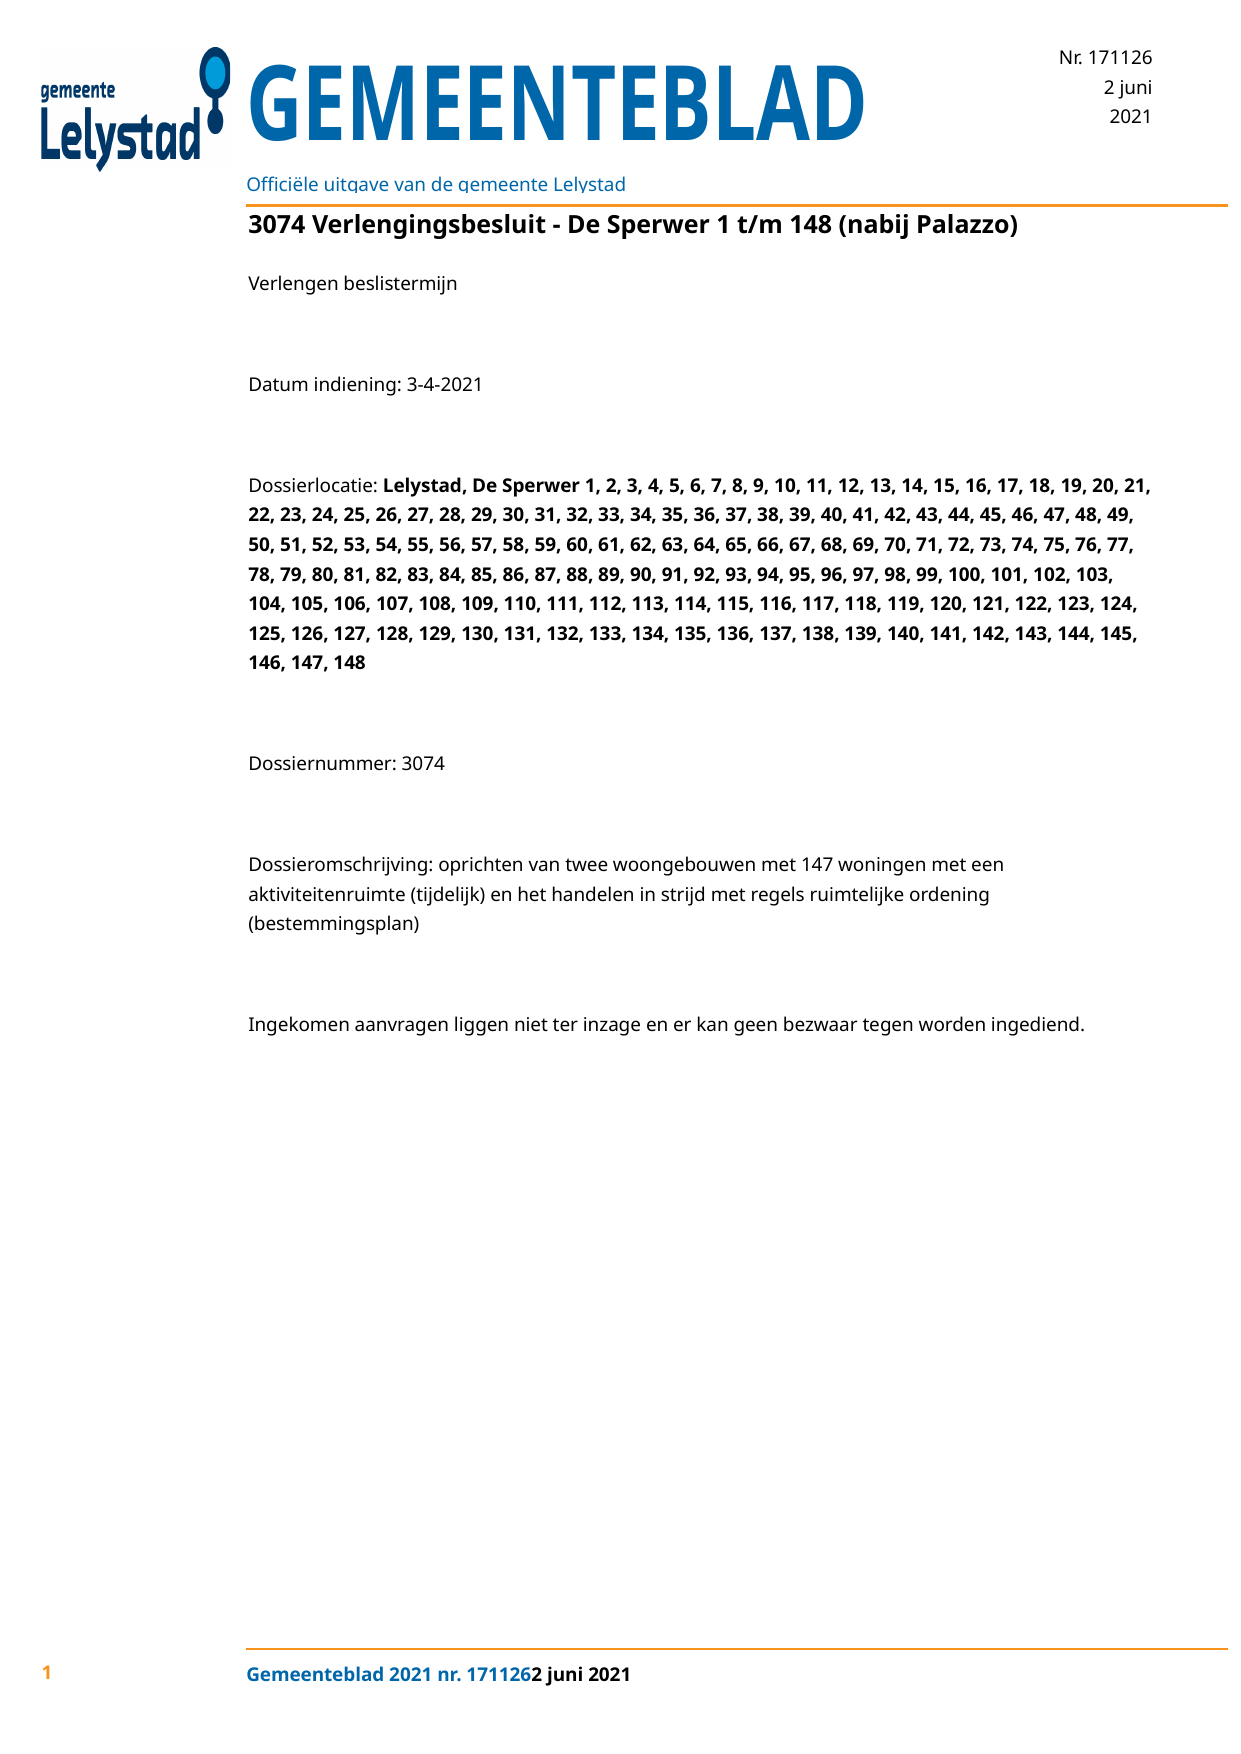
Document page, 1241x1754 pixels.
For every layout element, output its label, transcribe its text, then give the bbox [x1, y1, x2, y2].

text Dossieromschrijving: oprichten van twee woongebouwen met 147 woningen met een aktiviteitenruimte (tijdelijk) en het handelen in strijd met regels ruimtelijke ordening (bestemmingsplan) [248, 851, 1152, 936]
picture [41, 47, 231, 172]
text Dossiernummer: 3074 [248, 750, 1152, 776]
text Dossierlocatie: Lelystad, De Sperwer 1, 2, 3, 4, 5, 6, 7, 8, 9, 10, 11, 12, 13, 14, 15, 16, 17, 18, 19, 20, 21, 22, 23, 24, 25, 26, 27, 28, 29, 30, 31, 32, 33, 34, 35, 36, 37, 38, 39, 40, 41, 42, 43, 44, 45, 46, 47, 48, 49, 50, 51, 52, 53, 54, 55, 56, 57, 58, 59, 60, 61, 62, 63, 64, 65, 66, 67, 68, 69, 70, 71, 72, 73, 74, 75, 76, 77, 78, 79, 80, 81, 82, 83, 84, 85, 86, 87, 88, 89, 90, 91, 92, 93, 94, 95, 96, 97, 98, 99, 100, 101, 102, 103, 104, 105, 106, 107, 108, 109, 110, 111, 112, 113, 114, 115, 116, 117, 118, 119, 120, 121, 122, 123, 124, 125, 126, 127, 128, 129, 130, 131, 132, 133, 134, 135, 136, 137, 138, 139, 140, 141, 142, 143, 144, 145, 146, 147, 148 [248, 472, 1152, 675]
text Verlengen beslistermijn [248, 270, 1152, 296]
text 3074 Verlengingsbesluit - De Sperwer 1 t/m 148 (nabij Palazzo) [248, 207, 1152, 241]
text Datum indiening: 3-4-2021 [248, 371, 1152, 397]
text Ingekomen aanvragen liggen niet ter inzage en er kan geen bezwaar tegen worden ingediend. [248, 1011, 1152, 1037]
